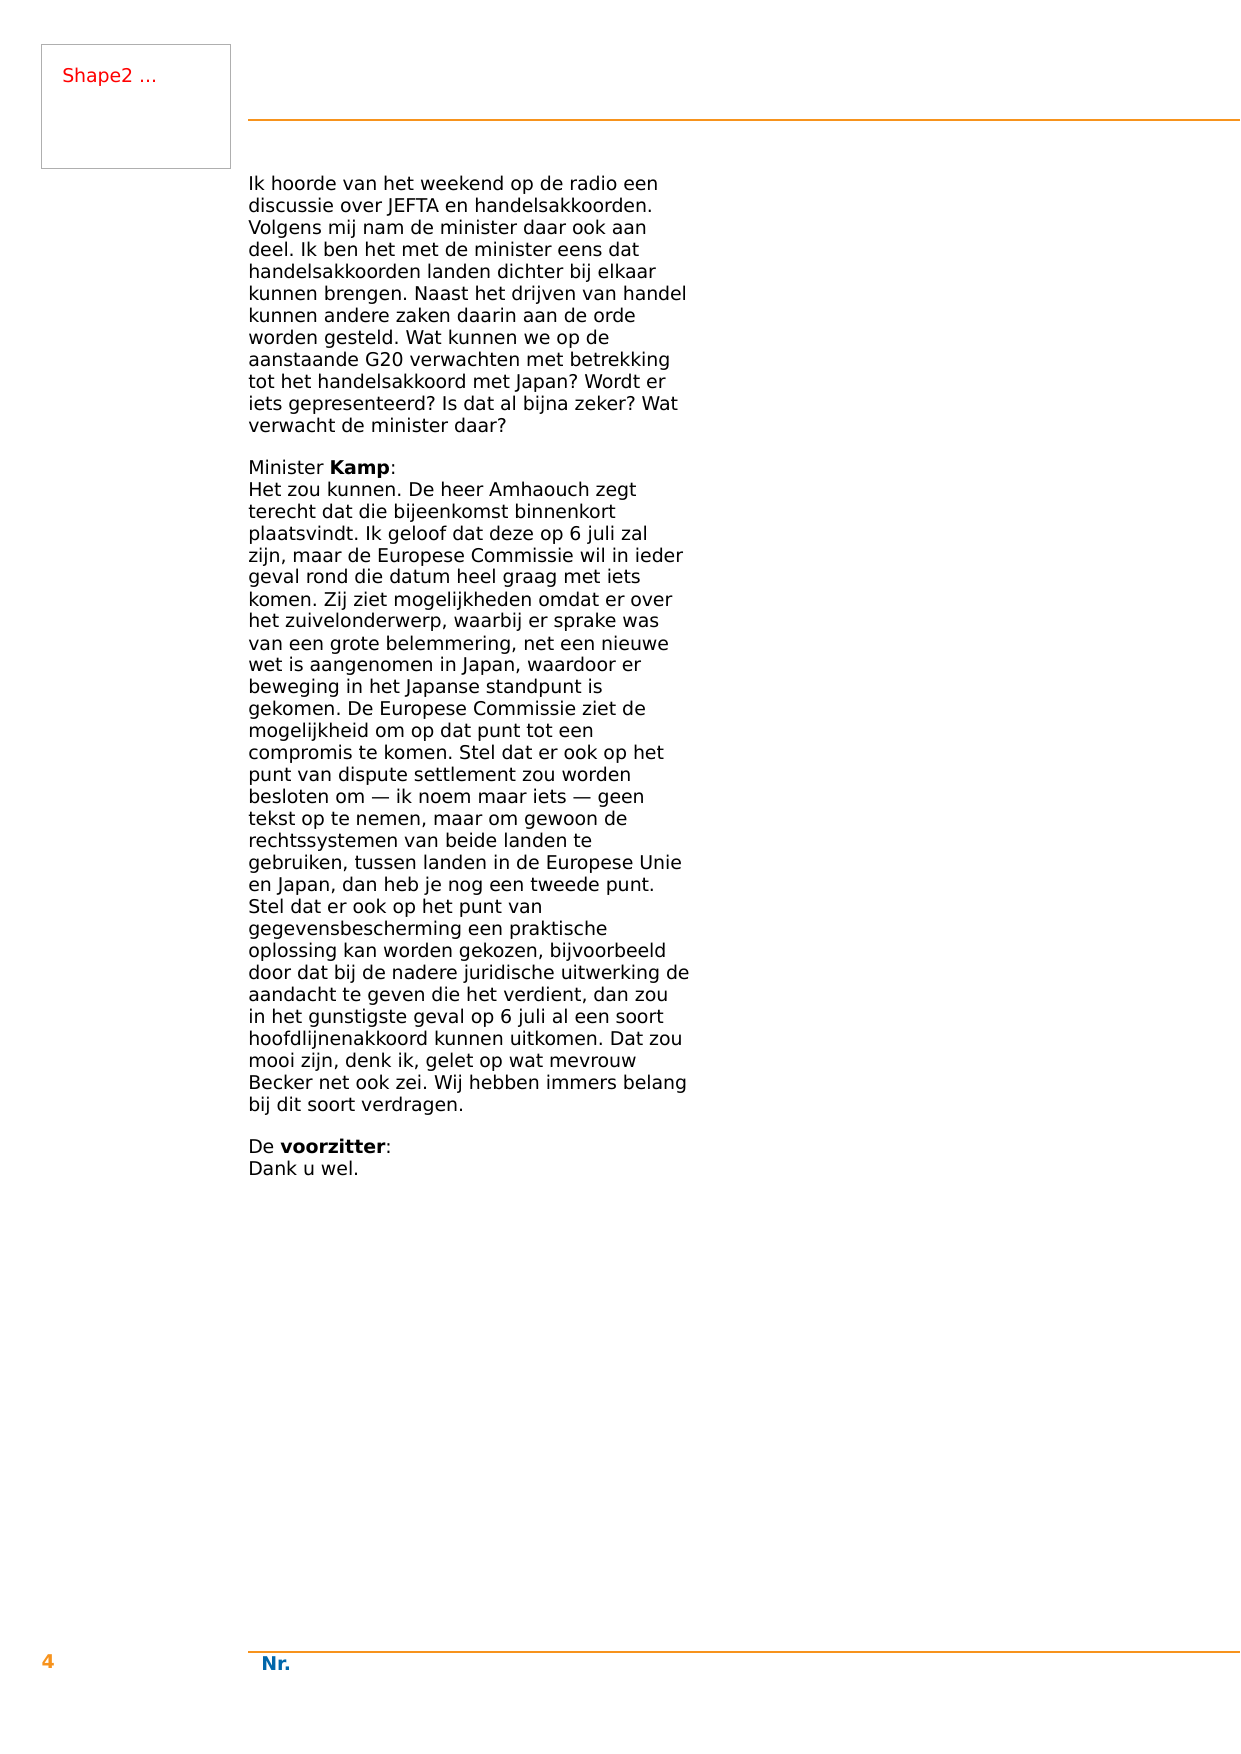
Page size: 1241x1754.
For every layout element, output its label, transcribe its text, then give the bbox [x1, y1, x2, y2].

text De voorzitter: [248, 1136, 691, 1158]
text Ik hoorde van het weekend op de radio een discussie over JEFTA en handelsakkoorden. Volgens mij nam de minister daar ook aan deel. Ik ben het met de minister eens dat handelsakkoorden landen dichter bij elkaar kunnen brengen. Naast het drijven van handel kunnen andere zaken daarin aan de orde worden gesteld. Wat kunnen we op de aanstaande G20 verwachten met betrekking tot het handelsakkoord met Japan? Wordt er iets gepresenteerd? Is dat al bijna zeker? Wat verwacht de minister daar? [248, 173, 691, 437]
text Dank u wel. [248, 1158, 691, 1180]
text Minister Kamp: [248, 457, 691, 478]
text Het zou kunnen. De heer Amhaouch zegt terecht dat die bijeenkomst binnenkort plaatsvindt. Ik geloof dat deze op 6 juli zal zijn, maar de Europese Commissie wil in ieder geval rond die datum heel graag met iets komen. Zij ziet mogelijkheden omdat er over het zuivelonderwerp, waarbij er sprake was van een grote belemmering, net een nieuwe wet is aangenomen in Japan, waardoor er beweging in het Japanse standpunt is gekomen. De Europese Commissie ziet de mogelijkheid om op dat punt tot een compromis te komen. Stel dat er ook op het punt van dispute settlement zou worden besloten om — ik noem maar iets — geen tekst op te nemen, maar om gewoon de rechtssystemen van beide landen te gebruiken, tussen landen in de Europese Unie en Japan, dan heb je nog een tweede punt. Stel dat er ook op het punt van gegevensbescherming een praktische oplossing kan worden gekozen, bijvoorbeeld door dat bij de nadere juridische uitwerking de aandacht te geven die het verdient, dan zou in het gunstigste geval op 6 juli al een soort hoofdlijnenakkoord kunnen uitkomen. Dat zou mooi zijn, denk ik, gelet op wat mevrouw Becker net ook zei. Wij hebben immers belang bij dit soort verdragen. [248, 478, 691, 1116]
